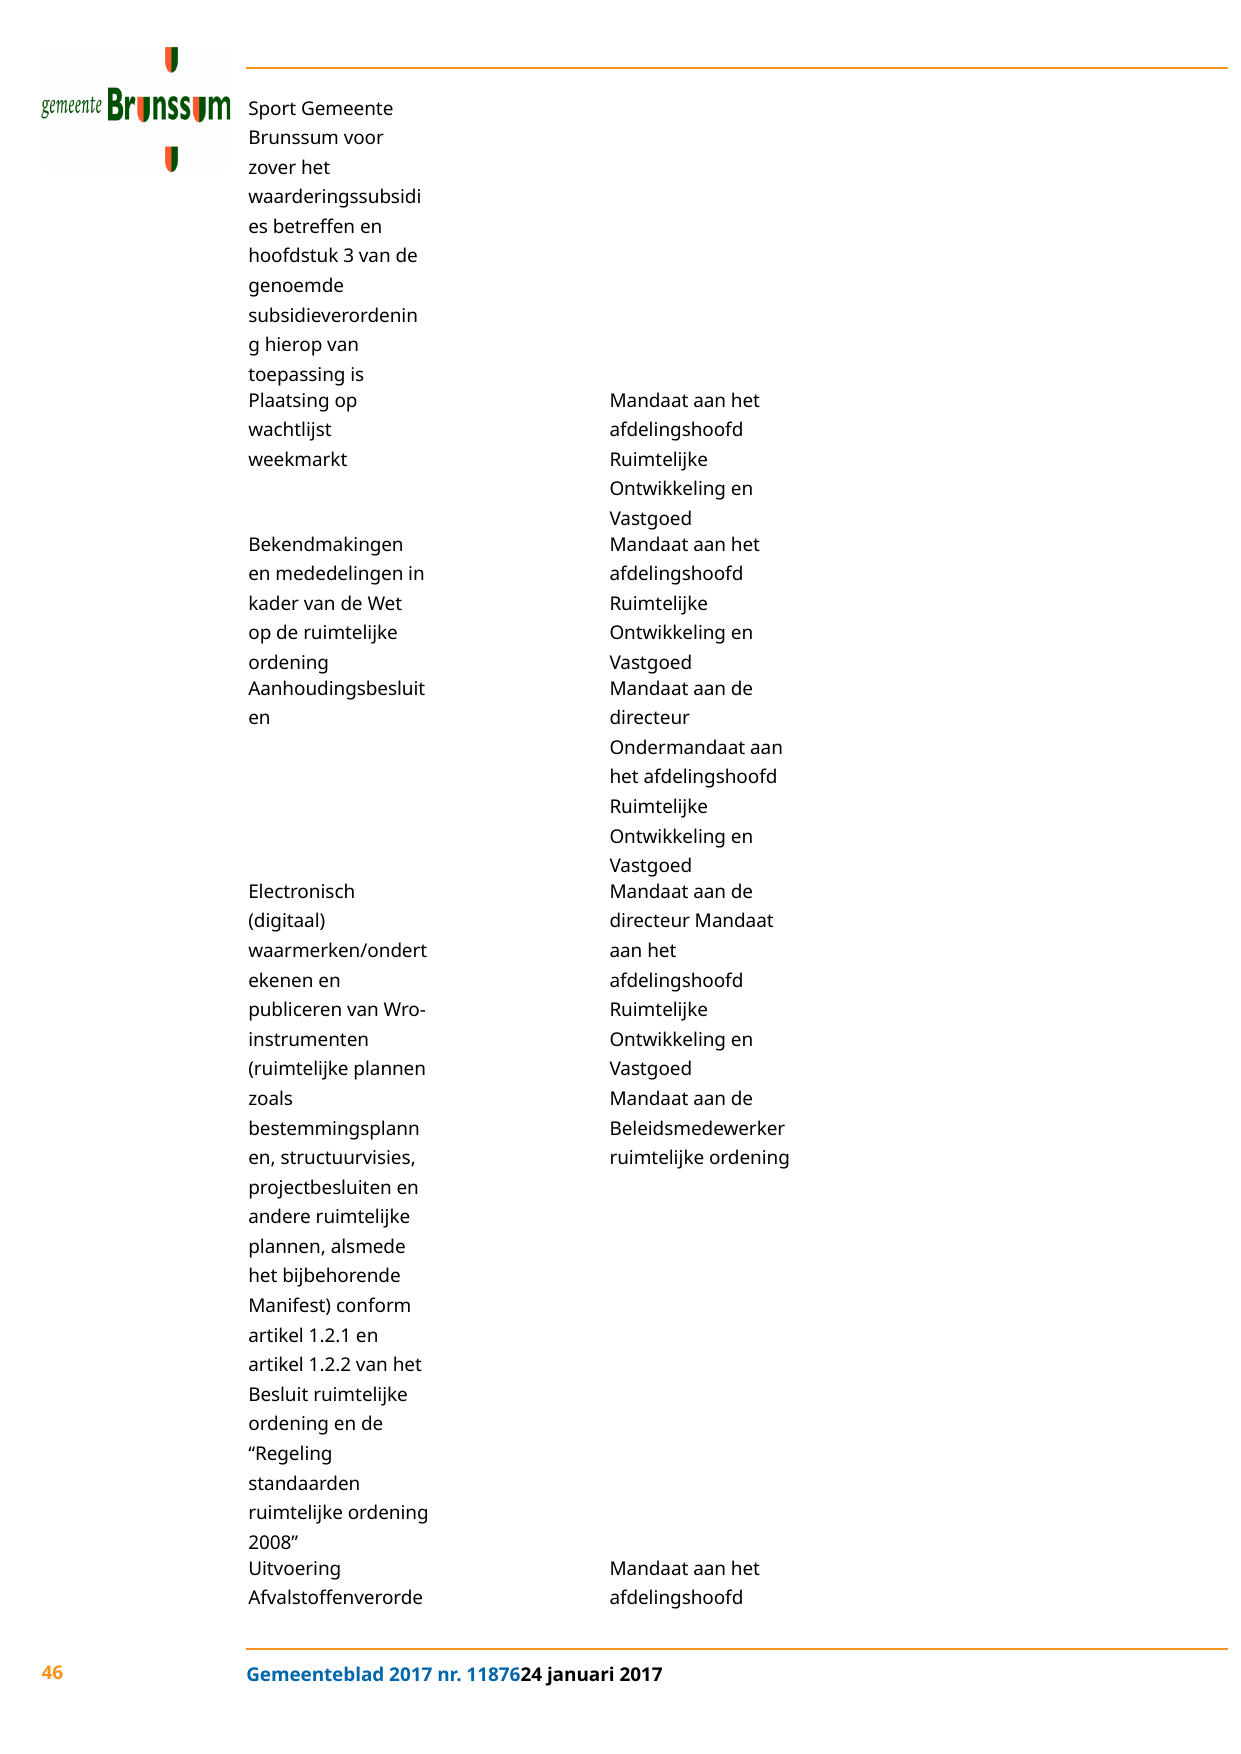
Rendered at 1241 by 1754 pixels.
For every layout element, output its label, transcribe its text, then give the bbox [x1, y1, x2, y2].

table_cell [429, 1555, 609, 1610]
table_cell [790, 1555, 971, 1610]
table_cell Plaatsing op wachtlijst weekmarkt [248, 387, 429, 531]
table_cell [790, 95, 971, 387]
table_cell [429, 95, 609, 387]
table_cell [790, 531, 971, 675]
table_cell Aanhoudingsbesluiten [248, 675, 429, 878]
table_cell Mandaat aan het afdelingshoofd Ruimtelijke Ontwikkeling en Vastgoed [609, 387, 790, 531]
table_cell [429, 531, 609, 675]
table_cell Mandaat aan het afdelingshoofd Ruimtelijke Ontwikkeling en Vastgoed [609, 531, 790, 675]
table_cell Mandaat aan de directeur Mandaat aan het afdelingshoofd Ruimtelijke Ontwikkeling en Vastgoed Mandaat aan de Beleidsmedewerker ruimtelijke ordening [609, 878, 790, 1555]
table_cell Mandaat aan het afdelingshoofd [609, 1555, 790, 1610]
table_cell [429, 878, 609, 1555]
table_cell Uitvoering Afvalstoffenverorde [248, 1555, 429, 1610]
table_cell [429, 675, 609, 878]
table_cell [790, 387, 971, 531]
table_cell Bekendmakingen en mededelingen in kader van de Wet op de ruimtelijke ordening [248, 531, 429, 675]
table_cell [790, 675, 971, 878]
table_cell Electronisch (digitaal) waarmerken/ondertekenen en publiceren van Wro-instrumenten (ruimtelijke plannen zoals bestemmingsplannen, structuurvisies, projectbesluiten en andere ruimtelijke plannen, alsmede het bijbehorende Manifest) conform artikel 1.2.1 en artikel 1.2.2 van het Besluit ruimtelijke ordening en de “Regeling standaarden ruimtelijke ordening 2008” [248, 878, 429, 1555]
table_cell [609, 95, 790, 387]
table_cell Mandaat aan de directeur Ondermandaat aan het afdelingshoofd Ruimtelijke Ontwikkeling en Vastgoed [609, 675, 790, 878]
picture [41, 47, 231, 172]
table_cell [790, 878, 971, 1555]
table_cell Sport Gemeente Brunssum voor zover het waarderingssubsidies betreffen en hoofdstuk 3 van de genoemde subsidieverordening hierop van toepassing is [248, 95, 429, 387]
table_cell [429, 387, 609, 531]
